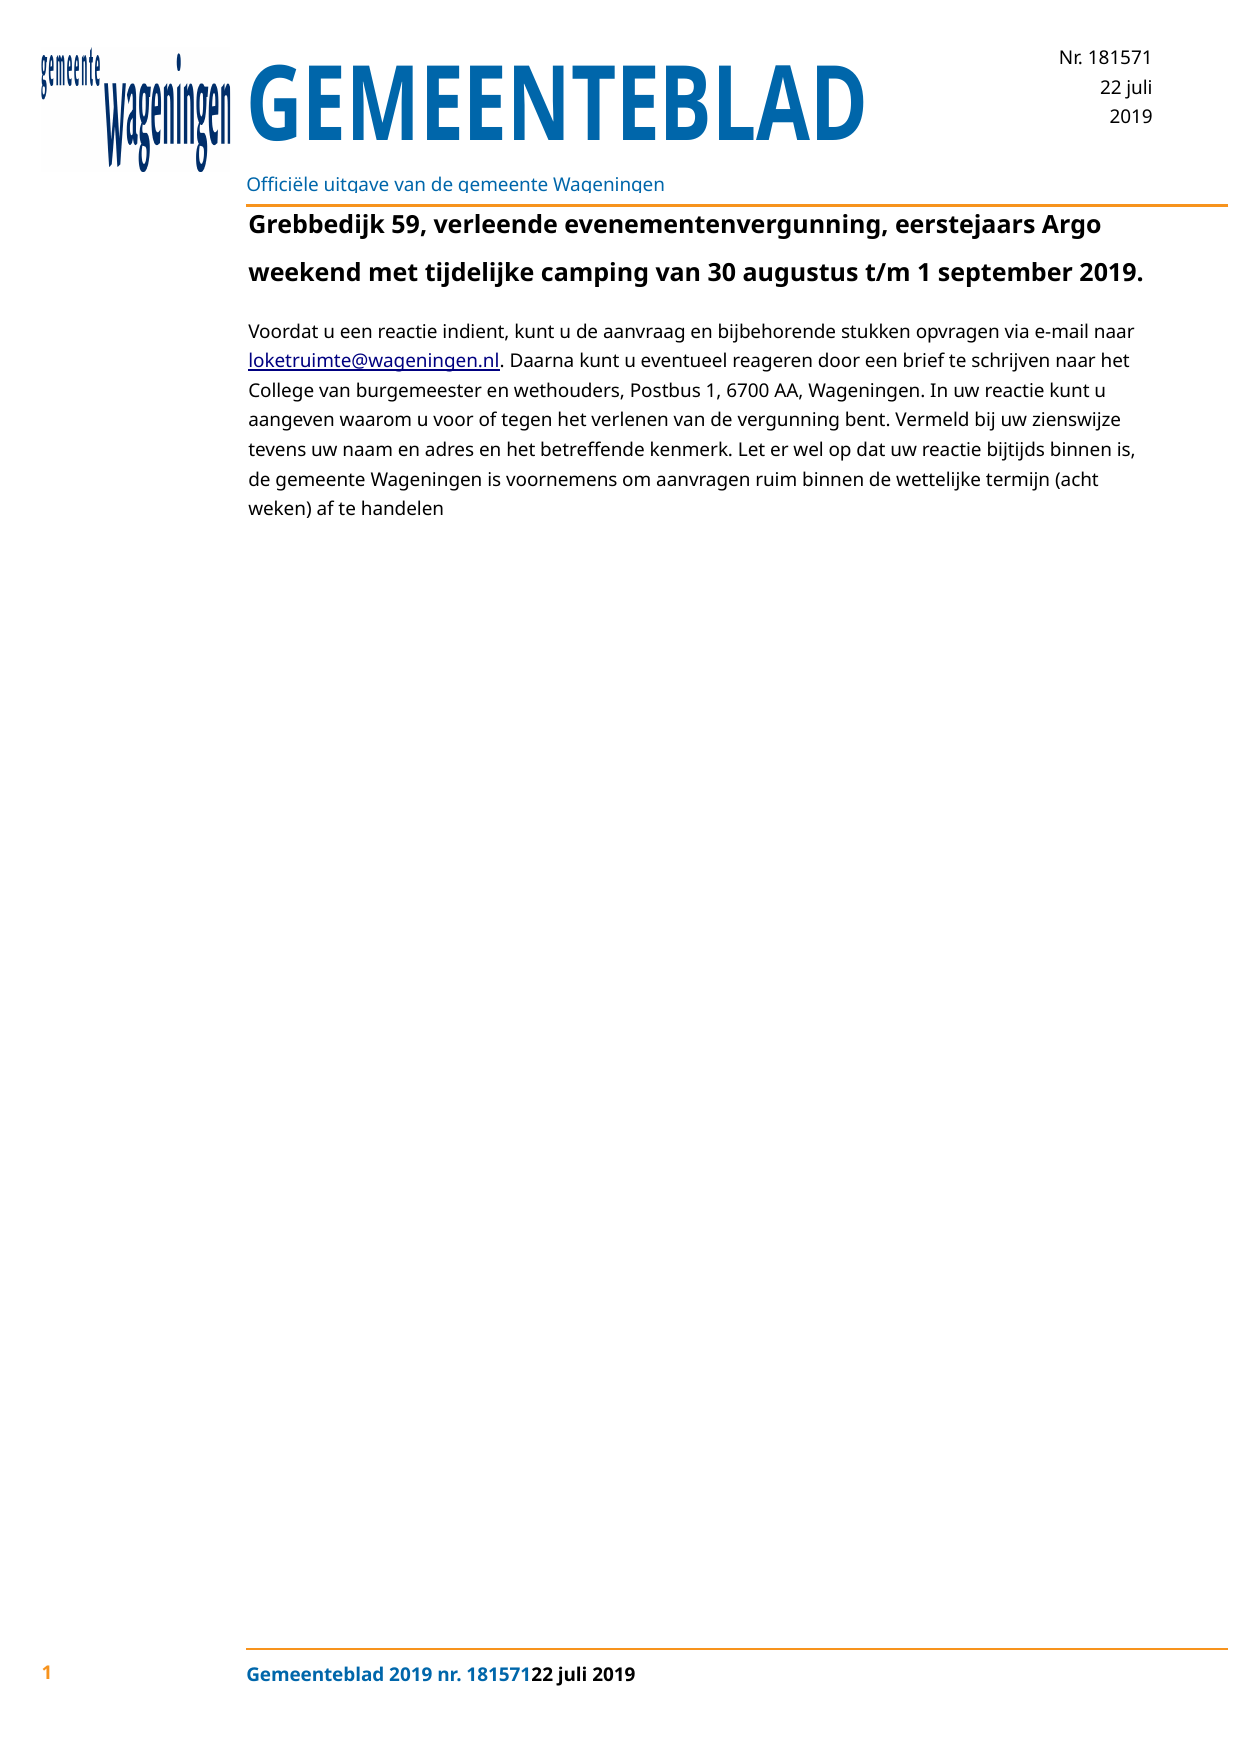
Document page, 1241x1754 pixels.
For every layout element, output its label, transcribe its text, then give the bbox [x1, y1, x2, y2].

picture [41, 47, 231, 172]
text Grebbedijk 59, verleende evenementenvergunning, eerstejaars Argo weekend met tijdelijke camping van 30 augustus t/m 1 september 2019. [248, 207, 1152, 288]
text Voordat u een reactie indient, kunt u de aanvraag en bijbehorende stukken opvragen via e-mail naar loketruimte@wageningen.nl. Daarna kunt u eventueel reageren door een brief te schrijven naar het College van burgemeester en wethouders, Postbus 1, 6700 AA, Wageningen. In uw reactie kunt u aangeven waarom u voor of tegen het verlenen van de vergunning bent. Vermeld bij uw zienswijze tevens uw naam en adres en het betreffende kenmerk. Let er wel op dat uw reactie bijtijds binnen is, de gemeente Wageningen is voornemens om aanvragen ruim binnen de wettelijke termijn (acht weken) af te handelen [248, 318, 1152, 521]
